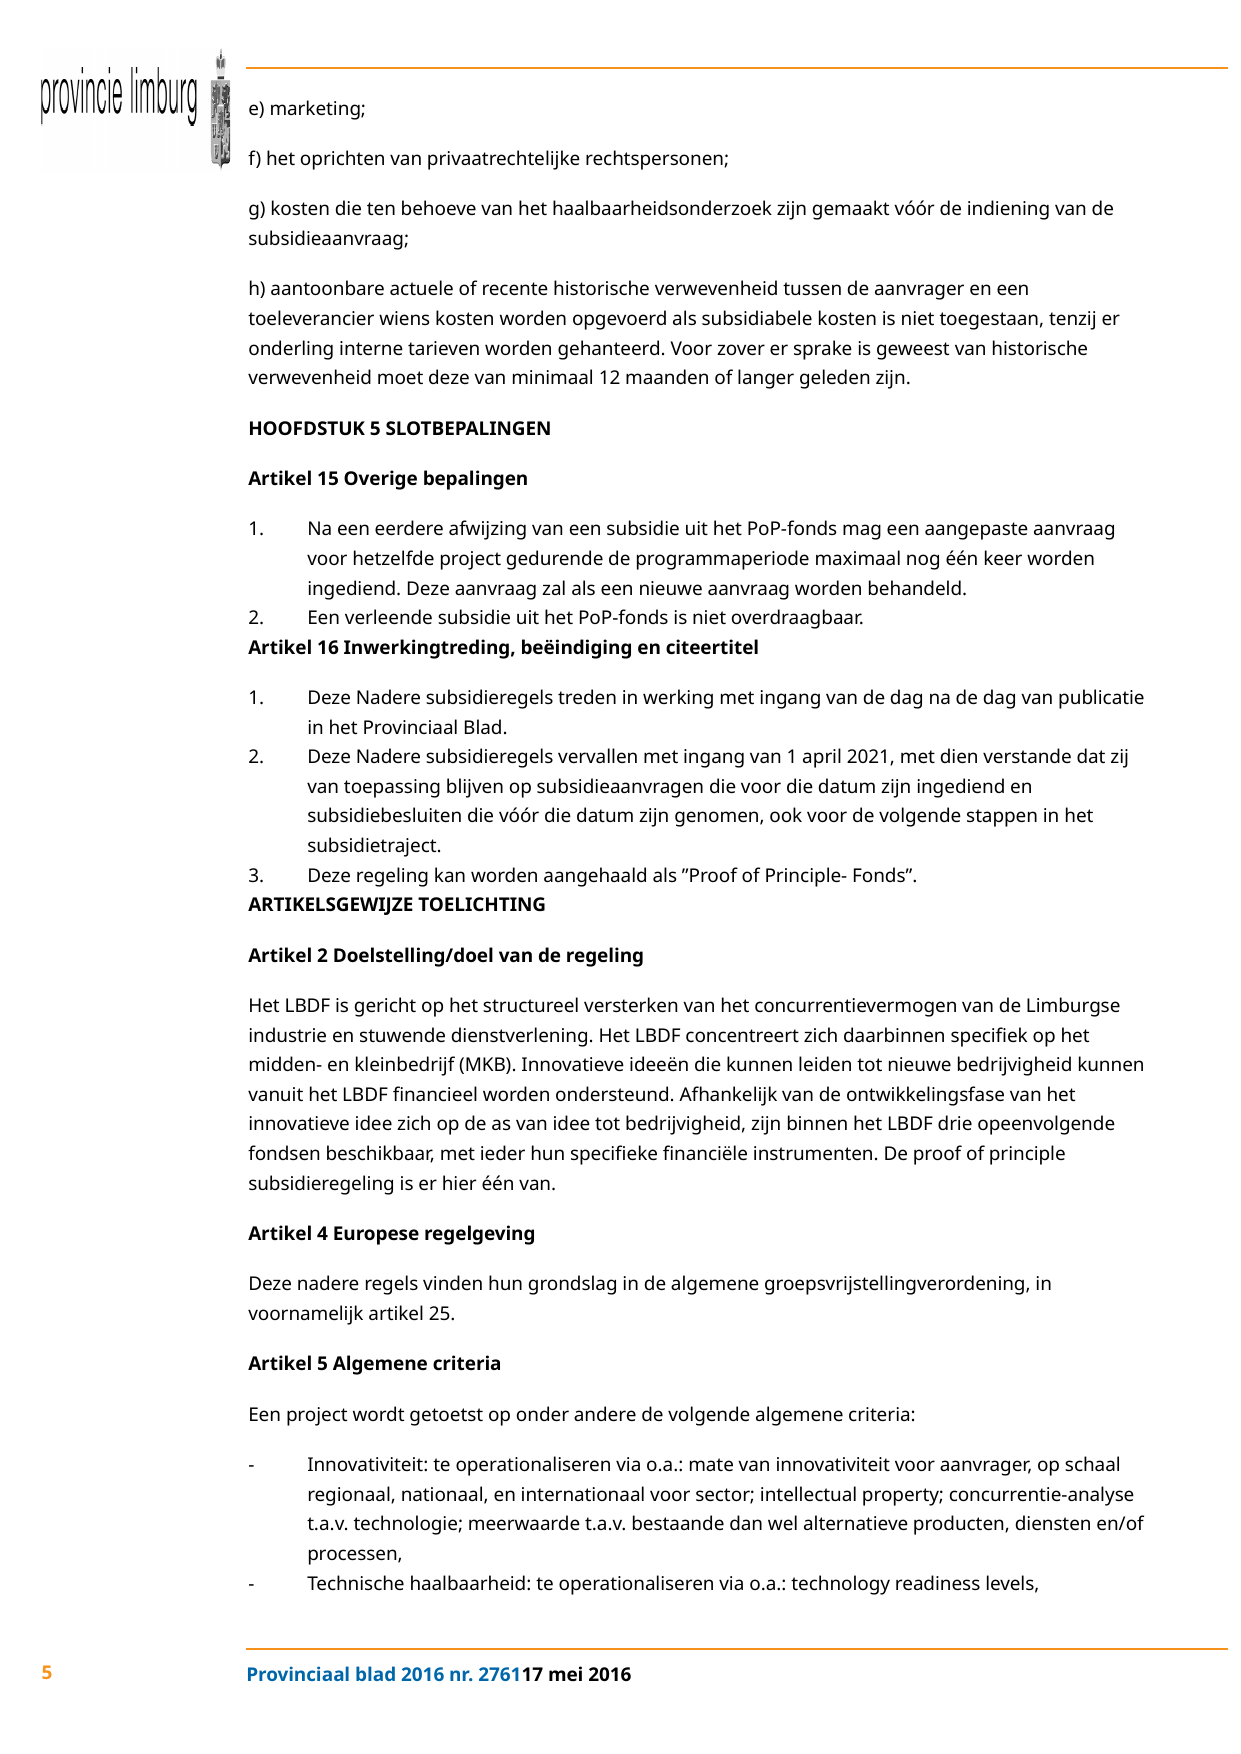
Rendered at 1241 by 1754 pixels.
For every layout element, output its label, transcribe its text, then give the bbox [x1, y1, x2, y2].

list Een verleende subsidie uit het PoP-fonds is niet overdraagbaar. [248, 604, 1152, 630]
text HOOFDSTUK 5 SLOTBEPALINGEN [248, 415, 1152, 441]
text Het LBDF is gericht op het structureel versterken van het concurrentievermogen van de Limburgse industrie en stuwende dienstverlening. Het LBDF concentreert zich daarbinnen specifiek op het midden- en kleinbedrijf (MKB). Innovatieve ideeën die kunnen leiden tot nieuwe bedrijvigheid kunnen vanuit het LBDF financieel worden ondersteund. Afhankelijk van de ontwikkelingsfase van het innovatieve idee zich op de as van idee tot bedrijvigheid, zijn binnen het LBDF drie opeenvolgende fondsen beschikbaar, met ieder hun specifieke financiële instrumenten. De proof of principle subsidieregeling is er hier één van. [248, 992, 1152, 1196]
text h) aantoonbare actuele of recente historische verwevenheid tussen de aanvrager en een toeleverancier wiens kosten worden opgevoerd als subsidiabele kosten is niet toegestaan, tenzij er onderling interne tarieven worden gehanteerd. Voor zover er sprake is geweest van historische verwevenheid moet deze van minimaal 12 maanden of langer geleden zijn. [248, 276, 1152, 390]
list Innovativiteit: te operationaliseren via o.a.: mate van innovativiteit voor aanvrager, op schaal regionaal, nationaal, en internationaal voor sector; intellectual property; concurrentie-analyse t.a.v. technologie; meerwaarde t.a.v. bestaande dan wel alternatieve producten, diensten en/of processen, [248, 1451, 1152, 1566]
text e) marketing; [248, 95, 1152, 121]
text Deze nadere regels vinden hun grondslag in de algemene groepsvrijstellingverordening, in voornamelijk artikel 25. [248, 1271, 1152, 1326]
list Deze Nadere subsidieregels treden in werking met ingang van de dag na de dag van publicatie in het Provinciaal Blad. [248, 684, 1152, 740]
text Een project wordt getoetst op onder andere de volgende algemene criteria: [248, 1401, 1152, 1427]
list Deze Nadere subsidieregels vervallen met ingang van 1 april 2021, met dien verstande dat zij van toepassing blijven op subsidieaanvragen die voor die datum zijn ingediend en subsidiebesluiten die vóór die datum zijn genomen, ook voor de volgende stappen in het subsidietraject. [248, 743, 1152, 858]
text Artikel 2 Doelstelling/doel van de regeling [248, 942, 1152, 968]
list Technische haalbaarheid: te operationaliseren via o.a.: technology readiness levels, [248, 1570, 1152, 1596]
list Na een eerdere afwijzing van een subsidie uit het PoP-fonds mag een aangepaste aanvraag voor hetzelfde project gedurende de programmaperiode maximaal nog één keer worden ingediend. Deze aanvraag zal als een nieuwe aanvraag worden behandeld. [248, 516, 1152, 601]
text Artikel 16 Inwerkingtreding, beëindiging en citeertitel [248, 634, 1152, 660]
text g) kosten die ten behoeve van het haalbaarheidsonderzoek zijn gemaakt vóór de indiening van de subsidieaanvraag; [248, 196, 1152, 251]
picture [41, 47, 231, 172]
text Artikel 5 Algemene criteria [248, 1351, 1152, 1376]
text Artikel 15 Overige bepalingen [248, 465, 1152, 491]
text ARTIKELSGEWIJZE TOELICHTING [248, 891, 1152, 917]
text f) het oprichten van privaatrechtelijke rechtspersonen; [248, 145, 1152, 171]
text Artikel 4 Europese regelgeving [248, 1220, 1152, 1246]
list Deze regeling kan worden aangehaald als ”Proof of Principle- Fonds”. [248, 862, 1152, 888]
